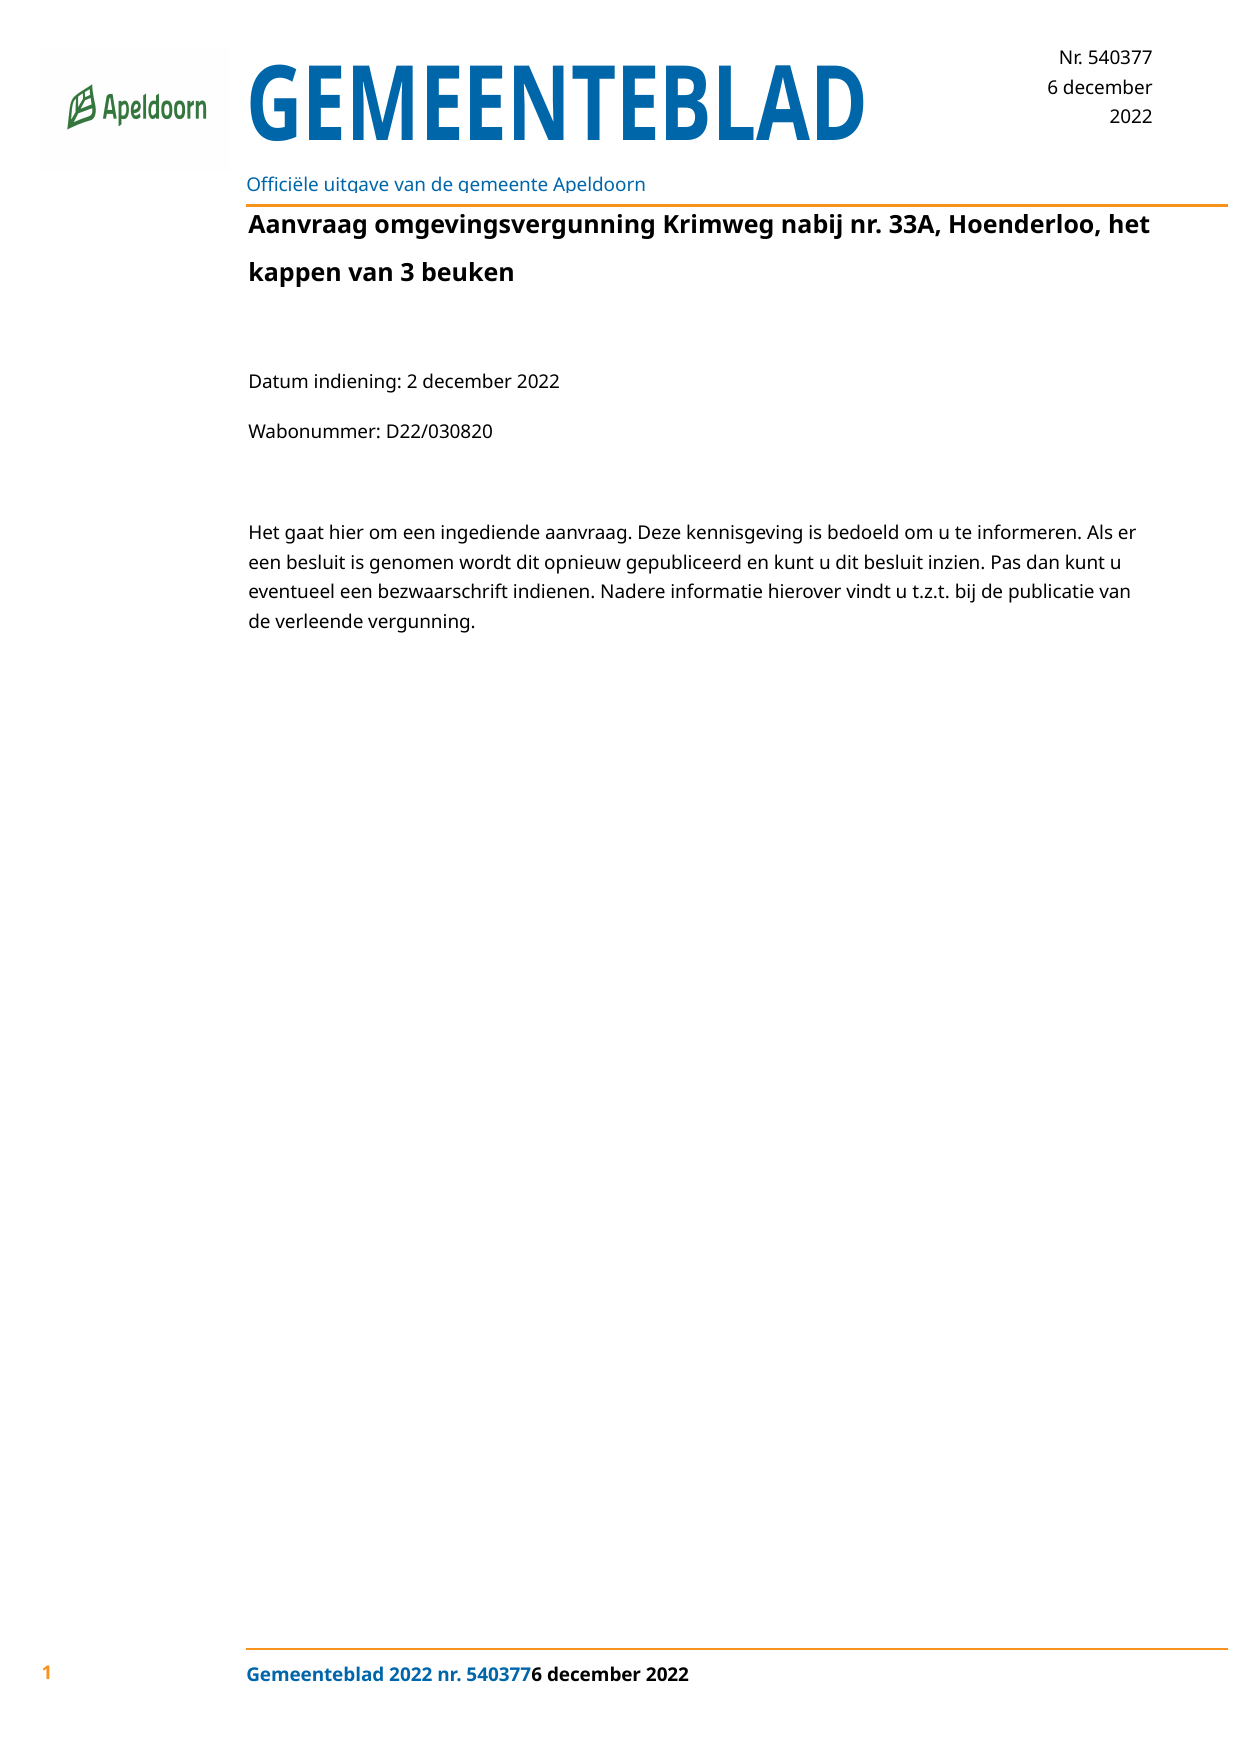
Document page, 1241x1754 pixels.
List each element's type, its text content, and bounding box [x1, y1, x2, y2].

text Datum indiening: 2 december 2022 [248, 368, 1152, 394]
text Het gaat hier om een ingediende aanvraag. Deze kennisgeving is bedoeld om u te informeren. Als er een besluit is genomen wordt dit opnieuw gepubliceerd en kunt u dit besluit inzien. Pas dan kunt u eventueel een bezwaarschrift indienen. Nadere informatie hierover vindt u t.z.t. bij de publicatie van de verleende vergunning. [248, 519, 1152, 634]
text Aanvraag omgevingsvergunning Krimweg nabij nr. 33A, Hoenderloo, het kappen van 3 beuken [248, 207, 1152, 288]
text Wabonummer: D22/030820 [248, 419, 1152, 444]
picture [41, 47, 231, 172]
